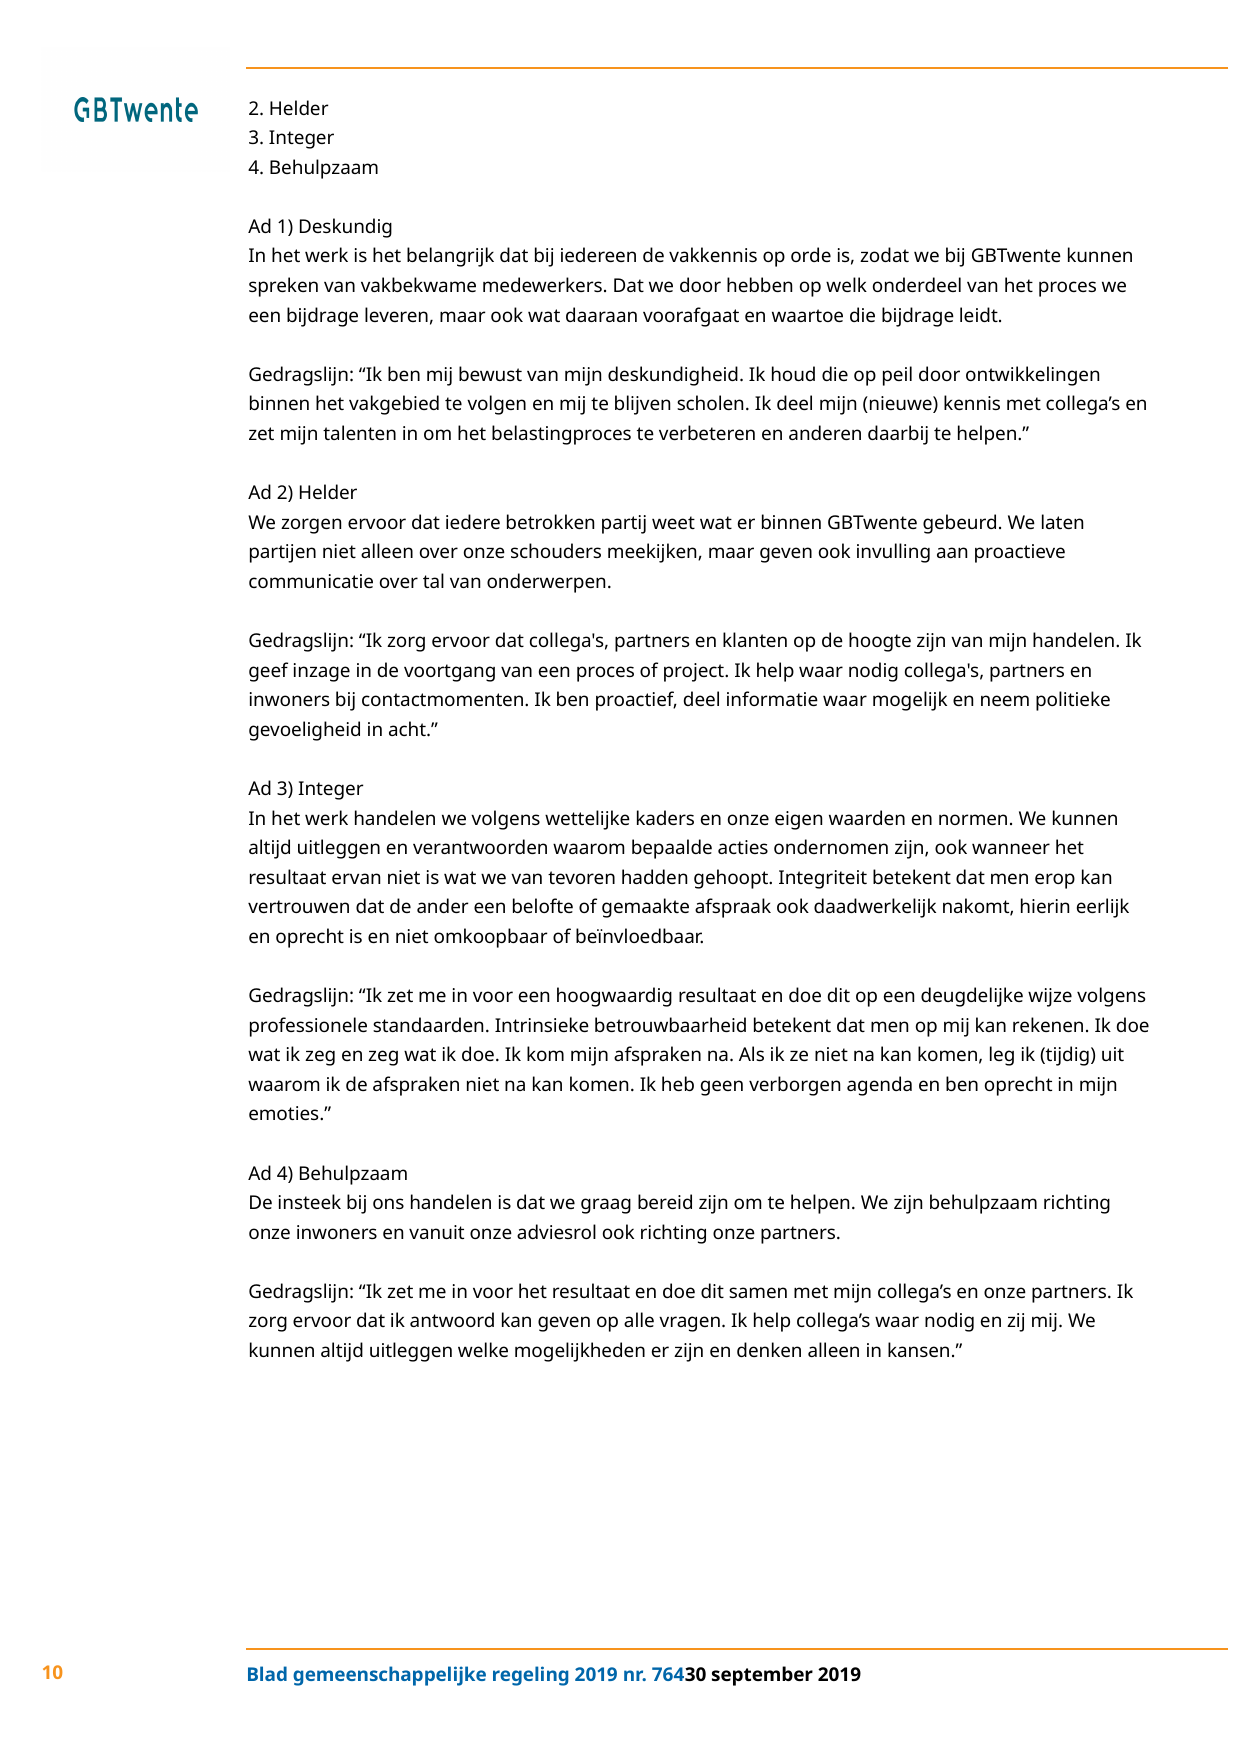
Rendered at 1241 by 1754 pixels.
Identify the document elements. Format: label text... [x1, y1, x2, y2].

text 4. Behulpzaam [248, 154, 1152, 180]
text In het werk is het belangrijk dat bij iedereen de vakkennis op orde is, zodat we bij GBTwente kunnen spreken van vakbekwame medewerkers. Dat we door hebben op welk onderdeel van het proces we een bijdrage leveren, maar ook wat daaraan voorafgaat en waartoe die bijdrage leidt. [248, 243, 1152, 328]
text Gedragslijn: “Ik ben mij bewust van mijn deskundigheid. Ik houd die op peil door ontwikkelingen binnen het vakgebied te volgen en mij te blijven scholen. Ik deel mijn (nieuwe) kennis met collega’s en zet mijn talenten in om het belastingproces te verbeteren en anderen daarbij te helpen.” [248, 361, 1152, 446]
text Ad 3) Integer [248, 775, 1152, 801]
text Ad 4) Behulpzaam [248, 1160, 1152, 1186]
text In het werk handelen we volgens wettelijke kaders en onze eigen waarden en normen. We kunnen altijd uitleggen en verantwoorden waarom bepaalde acties ondernomen zijn, ook wanneer het resultaat ervan niet is wat we van tevoren hadden gehoopt. Integriteit betekent dat men erop kan vertrouwen dat de ander een belofte of gemaakte afspraak ook daadwerkelijk nakomt, hierin eerlijk en oprecht is en niet omkoopbaar of beïnvloedbaar. [248, 805, 1152, 949]
text Gedragslijn: “Ik zet me in voor een hoogwaardig resultaat en doe dit op een deugdelijke wijze volgens professionele standaarden. Intrinsieke betrouwbaarheid betekent dat men op mij kan rekenen. Ik doe wat ik zeg en zeg wat ik doe. Ik kom mijn afspraken na. Als ik ze niet na kan komen, leg ik (tijdig) uit waarom ik de afspraken niet na kan komen. Ik heb geen verborgen agenda en ben oprecht in mijn emoties.” [248, 982, 1152, 1126]
text De insteek bij ons handelen is dat we graag bereid zijn om te helpen. We zijn behulpzaam richting onze inwoners en vanuit onze adviesrol ook richting onze partners. [248, 1189, 1152, 1245]
text Gedragslijn: “Ik zet me in voor het resultaat en doe dit samen met mijn collega’s en onze partners. Ik zorg ervoor dat ik antwoord kan geven op alle vragen. Ik help collega’s waar nodig en zij mij. We kunnen altijd uitleggen welke mogelijkheden er zijn en denken alleen in kansen.” [248, 1278, 1152, 1363]
text Ad 2) Helder [248, 479, 1152, 505]
text 2. Helder [248, 95, 1152, 121]
text Ad 1) Deskundig [248, 213, 1152, 239]
picture [41, 47, 231, 172]
text 3. Integer [248, 124, 1152, 150]
text We zorgen ervoor dat iedere betrokken partij weet wat er binnen GBTwente gebeurd. We laten partijen niet alleen over onze schouders meekijken, maar geven ook invulling aan proactieve communicatie over tal van onderwerpen. [248, 509, 1152, 594]
text Gedragslijn: “Ik zorg ervoor dat collega's, partners en klanten op de hoogte zijn van mijn handelen. Ik geef inzage in de voortgang van een proces of project. Ik help waar nodig collega's, partners en inwoners bij contactmomenten. Ik ben proactief, deel informatie waar mogelijk en neem politieke gevoeligheid in acht.” [248, 627, 1152, 742]
